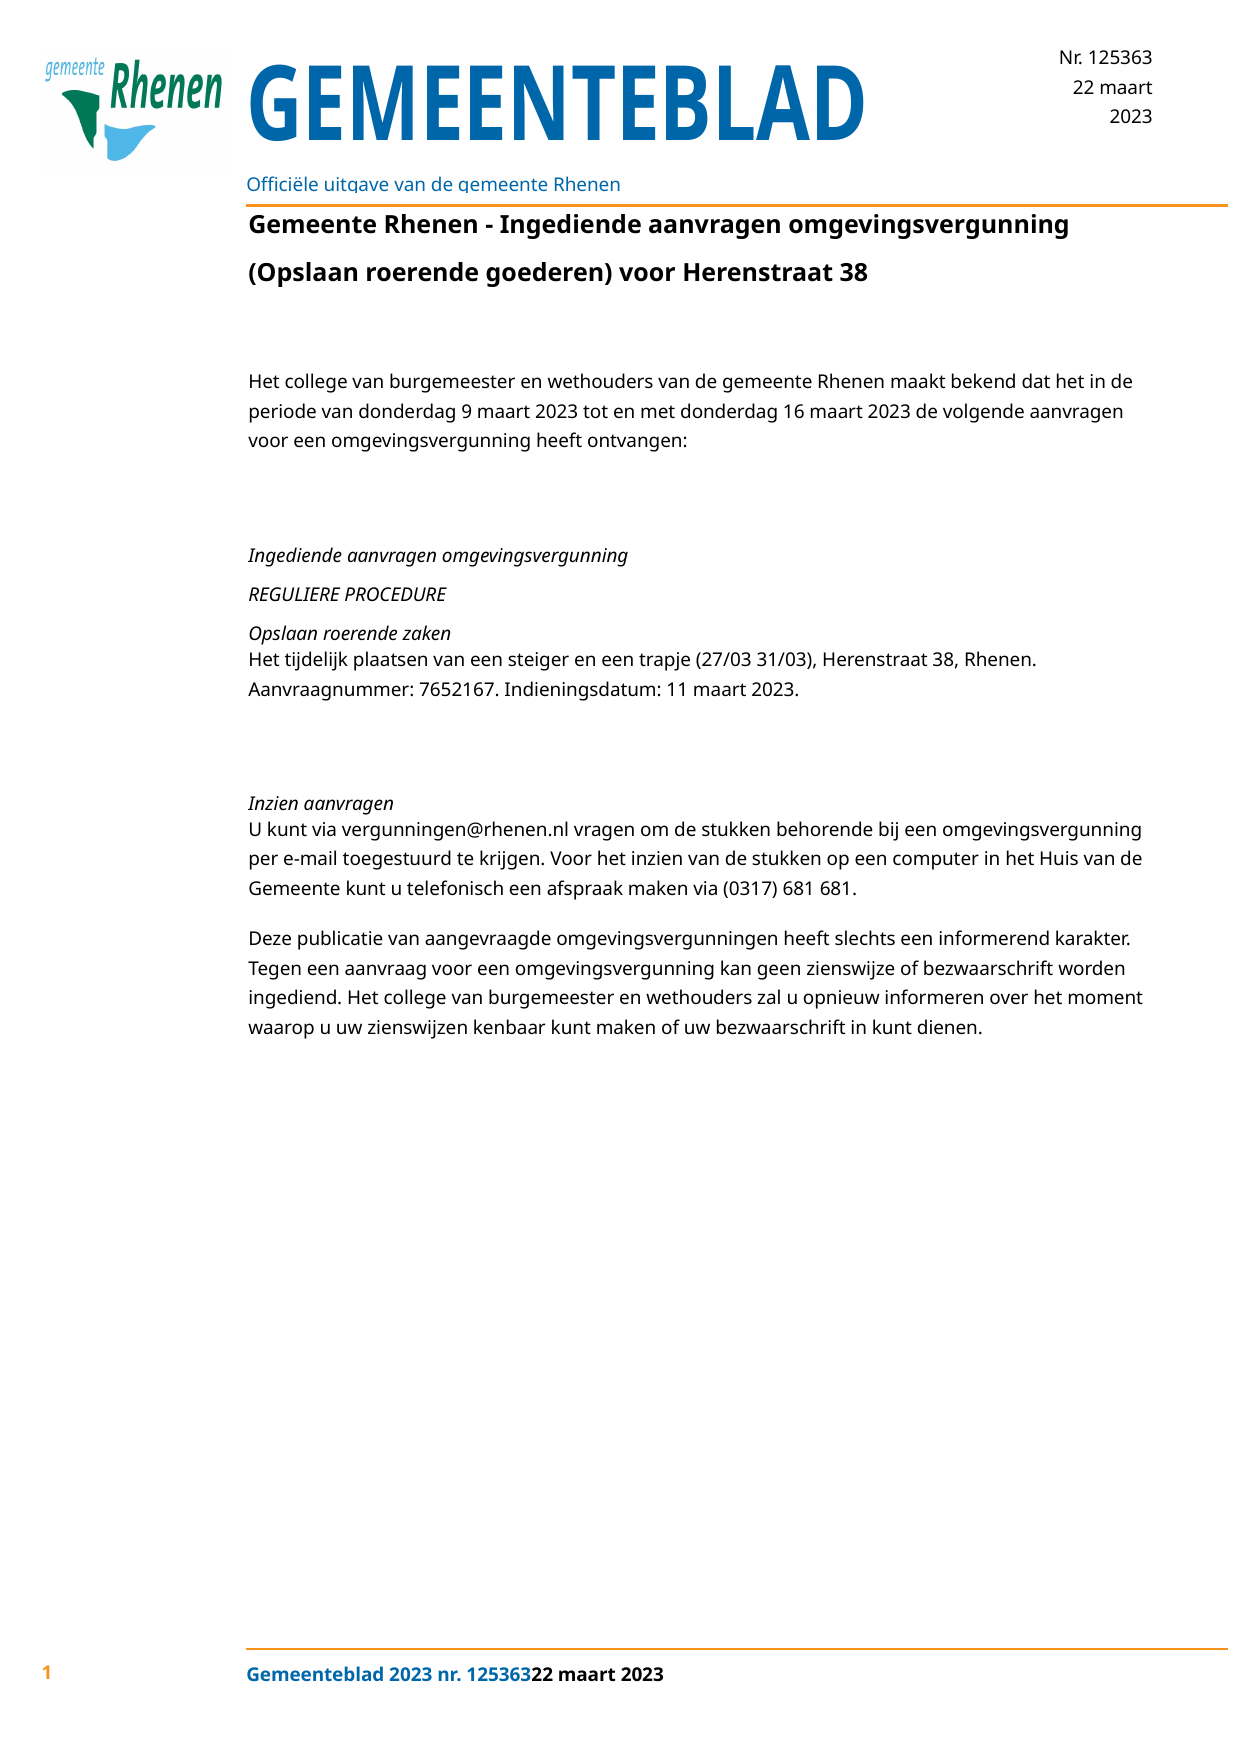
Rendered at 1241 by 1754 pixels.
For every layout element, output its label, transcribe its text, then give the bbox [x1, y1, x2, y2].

text Gemeente Rhenen - Ingediende aanvragen omgevingsvergunning (Opslaan roerende goederen) voor Herenstraat 38 [248, 207, 1152, 288]
text Inzien aanvragen [248, 790, 1152, 816]
text Deze publicatie van aangevraagde omgevingsvergunningen heeft slechts een informerend karakter. Tegen een aanvraag voor een omgevingsvergunning kan geen zienswijze of bezwaarschrift worden ingediend. Het college van burgemeester en wethouders zal u opnieuw informeren over het moment waarop u uw zienswijzen kenbaar kunt maken of uw bezwaarschrift in kunt dienen. [248, 925, 1152, 1040]
text Het tijdelijk plaatsen van een steiger en een trapje (27/03 31/03), Herenstraat 38, Rhenen. Aanvraagnummer: 7652167. Indieningsdatum: 11 maart 2023. [248, 646, 1152, 701]
picture [41, 47, 231, 172]
text Het college van burgemeester en wethouders van de gemeente Rhenen maakt bekend dat het in de periode van donderdag 9 maart 2023 tot en met donderdag 16 maart 2023 de volgende aanvragen voor een omgevingsvergunning heeft ontvangen: [248, 368, 1152, 453]
text U kunt via vergunningen@rhenen.nl vragen om de stukken behorende bij een omgevingsvergunning per e-mail toegestuurd te krijgen. Voor het inzien van de stukken op een computer in het Huis van de Gemeente kunt u telefonisch een afspraak maken via (0317) 681 681. [248, 816, 1152, 901]
text Ingediende aanvragen omgevingsvergunning [248, 542, 1152, 568]
text REGULIERE PROCEDURE [248, 581, 1152, 607]
text Opslaan roerende zaken [248, 620, 1152, 646]
